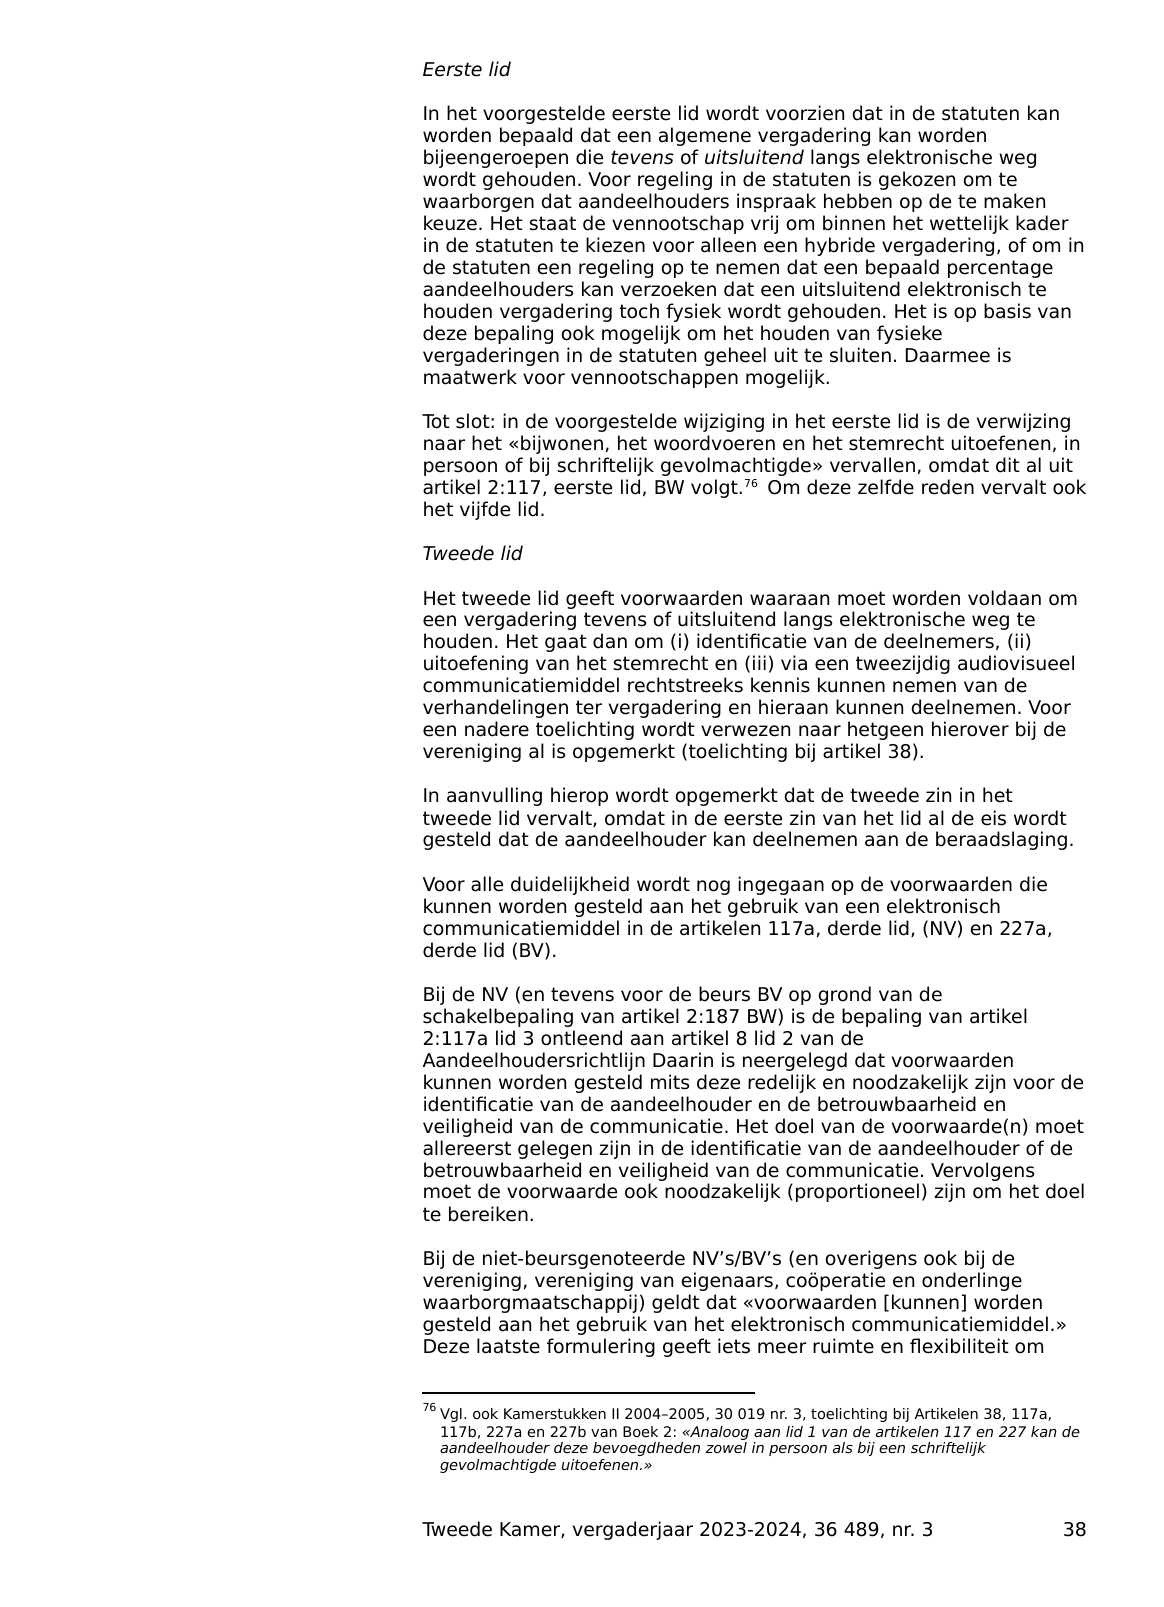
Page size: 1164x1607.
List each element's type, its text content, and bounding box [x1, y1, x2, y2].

text Bij de NV (en tevens voor de beurs BV op grond van de schakelbepaling van artikel 2:187 BW) is de bepaling van artikel 2:117a lid 3 ontleend aan artikel 8 lid 2 van de Aandeelhoudersrichtlijn Daarin is neergelegd dat voorwaarden kunnen worden gesteld mits deze redelijk en noodzakelijk zijn voor de identificatie van de aandeelhouder en de betrouwbaarheid en veiligheid van de communicatie. Het doel van de voorwaarde(n) moet allereerst gelegen zijn in de identificatie van de aandeelhouder of de betrouwbaarheid en veiligheid van de communicatie. Vervolgens moet de voorwaarde ook noodzakelijk (proportioneel) zijn om het doel te bereiken. [422, 984, 1087, 1225]
subtitle Tweede lid [422, 543, 1087, 565]
text In het voorgestelde eerste lid wordt voorzien dat in de statuten kan worden bepaald dat een algemene vergadering kan worden bijeengeroepen die tevens of uitsluitend langs elektronische weg wordt gehouden. Voor regeling in de statuten is gekozen om te waarborgen dat aandeelhouders inspraak hebben op de te maken keuze. Het staat de vennootschap vrij om binnen het wettelijk kader in de statuten te kiezen voor alleen een hybride vergadering, of om in de statuten een regeling op te nemen dat een bepaald percentage aandeelhouders kan verzoeken dat een uitsluitend elektronisch te houden vergadering toch fysiek wordt gehouden. Het is op basis van deze bepaling ook mogelijk om het houden van fysieke vergaderingen in de statuten geheel uit te sluiten. Daarmee is maatwerk voor vennootschappen mogelijk. [422, 103, 1087, 389]
text Voor alle duidelijkheid wordt nog ingegaan op de voorwaarden die kunnen worden gesteld aan het gebruik van een elektronisch communicatiemiddel in de artikelen 117a, derde lid, (NV) en 227a, derde lid (BV). [422, 873, 1087, 961]
text Bij de niet-beursgenoteerde NV’s/BV’s (en overigens ook bij de vereniging, vereniging van eigenaars, coöperatie en onderlinge waarborgmaatschappij) geldt dat «voorwaarden [kunnen] worden gesteld aan het gebruik van het elektronisch communicatiemiddel.» Deze laatste formulering geeft iets meer ruimte en flexibiliteit om [422, 1248, 1087, 1357]
text Tot slot: in de voorgestelde wijziging in het eerste lid is de verwijzing naar het «bijwonen, het woordvoeren en het stemrecht uitoefenen, in persoon of bij schriftelijk gevolmachtigde» vervallen, omdat dit al uit artikel 2:117, eerste lid, BW volgt. Om deze zelfde reden vervalt ook het vijfde lid. [422, 411, 1087, 521]
subtitle Eerste lid [422, 59, 1087, 81]
text In aanvulling hierop wordt opgemerkt dat de tweede zin in het tweede lid vervalt, omdat in de eerste zin van het lid al de eis wordt gesteld dat de aandeelhouder kan deelnemen aan de beraadslaging. [422, 785, 1087, 851]
text Het tweede lid geeft voorwaarden waaraan moet worden voldaan om een vergadering tevens of uitsluitend langs elektronische weg te houden. Het gaat dan om (i) identificatie van de deelnemers, (ii) uitoefening van het stemrecht en (iii) via een tweezijdig audiovisueel communicatiemiddel rechtstreeks kennis kunnen nemen van de verhandelingen ter vergadering en hieraan kunnen deelnemen. Voor een nadere toelichting wordt verwezen naar hetgeen hierover bij de vereniging al is opgemerkt (toelichting bij artikel 38). [422, 587, 1087, 763]
text Vgl. ook Kamerstukken II 2004–2005, 30 019 nr. 3, toelichting bij Artikelen 38, 117a, 117b, 227a en 227b van Boek 2: «Analoog aan lid 1 van de artikelen 117 en 227 kan de aandeelhouder deze bevoegdheden zowel in persoon als bij een schriftelijk gevolmachtigde uitoefenen.» [422, 1402, 1087, 1474]
